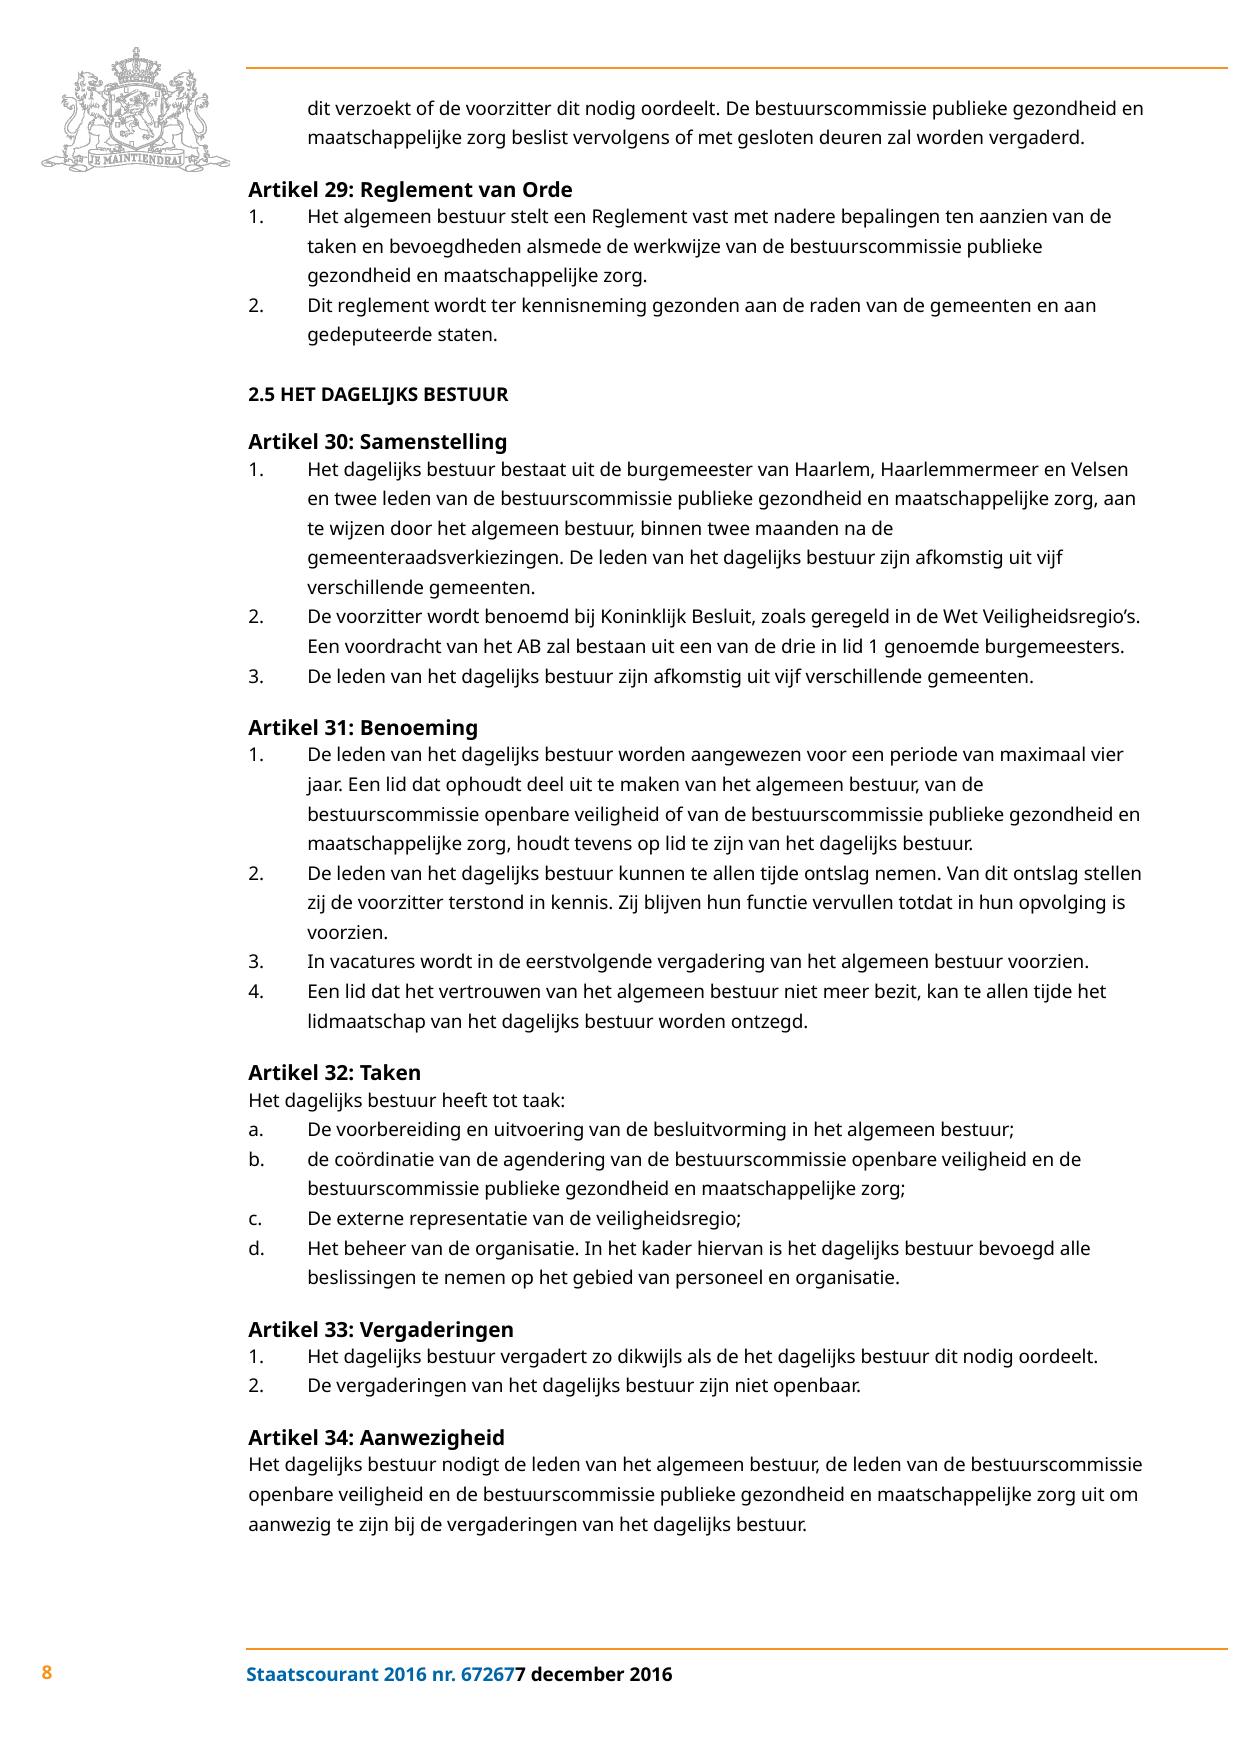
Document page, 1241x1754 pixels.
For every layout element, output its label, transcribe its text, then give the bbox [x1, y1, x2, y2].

list In vacatures wordt in de eerstvolgende vergadering van het algemeen bestuur voorzien. [248, 949, 1152, 974]
list De leden van het dagelijks bestuur kunnen te allen tijde ontslag nemen. Van dit ontslag stellen zij de voorzitter terstond in kennis. Zij blijven hun functie vervullen totdat in hun opvolging is voorzien. [248, 860, 1152, 945]
list De leden van het dagelijks bestuur worden aangewezen voor een periode van maximaal vier jaar. Een lid dat ophoudt deel uit te maken van het algemeen bestuur, van de bestuurscommissie openbare veiligheid of van de bestuurscommissie publieke gezondheid en maatschappelijke zorg, houdt tevens op lid te zijn van het dagelijks bestuur. [248, 742, 1152, 856]
text Artikel 30: Samenstelling [248, 427, 1152, 456]
text Het dagelijks bestuur nodigt de leden van het algemeen bestuur, de leden van de bestuurscommissie openbare veiligheid en de bestuurscommissie publieke gezondheid en maatschappelijke zorg uit om aanwezig te zijn bij de vergaderingen van het dagelijks bestuur. [248, 1452, 1152, 1536]
list dit verzoekt of de voorzitter dit nodig oordeelt. De bestuurscommissie publieke gezondheid en maatschappelijke zorg beslist vervolgens of met gesloten deuren zal worden vergaderd. [248, 95, 1152, 150]
list De vergaderingen van het dagelijks bestuur zijn niet openbaar. [248, 1373, 1152, 1398]
list Het algemeen bestuur stelt een Reglement vast met nadere bepalingen ten aanzien van de taken en bevoegdheden alsmede de werkwijze van de bestuurscommissie publieke gezondheid en maatschappelijke zorg. [248, 203, 1152, 288]
list Het dagelijks bestuur vergadert zo dikwijls als de het dagelijks bestuur dit nodig oordeelt. [248, 1343, 1152, 1369]
text Artikel 31: Benoeming [248, 713, 1152, 742]
text 2.5 HET DAGELIJKS BESTUUR [248, 381, 1152, 406]
list De leden van het dagelijks bestuur zijn afkomstig uit vijf verschillende gemeenten. [248, 663, 1152, 688]
text Het dagelijks bestuur heeft tot taak: [248, 1087, 1152, 1112]
list Een lid dat het vertrouwen van het algemeen bestuur niet meer bezit, kan te allen tijde het lidmaatschap van het dagelijks bestuur worden ontzegd. [248, 978, 1152, 1034]
text Artikel 34: Aanwezigheid [248, 1423, 1152, 1452]
text Artikel 29: Reglement van Orde [248, 175, 1152, 203]
list De voorzitter wordt benoemd bij Koninklijk Besluit, zoals geregeld in de Wet Veiligheidsregio’s. Een voordracht van het AB zal bestaan uit een van de drie in lid 1 genoemde burgemeesters. [248, 604, 1152, 659]
list De voorbereiding en uitvoering van de besluitvorming in het algemeen bestuur; [248, 1116, 1152, 1142]
list de coördinatie van de agendering van de bestuurscommissie openbare veiligheid en de bestuurscommissie publieke gezondheid en maatschappelijke zorg; [248, 1146, 1152, 1201]
list De externe representatie van de veiligheidsregio; [248, 1205, 1152, 1231]
text Artikel 32: Taken [248, 1058, 1152, 1087]
text Artikel 33: Vergaderingen [248, 1315, 1152, 1343]
list Dit reglement wordt ter kennisneming gezonden aan de raden van de gemeenten en aan gedeputeerde staten. [248, 292, 1152, 347]
list Het beheer van de organisatie. In het kader hiervan is het dagelijks bestuur bevoegd alle beslissingen te nemen op het gebied van personeel en organisatie. [248, 1235, 1152, 1290]
picture [41, 47, 231, 172]
list Het dagelijks bestuur bestaat uit de burgemeester van Haarlem, Haarlemmermeer en Velsen en twee leden van de bestuurscommissie publieke gezondheid en maatschappelijke zorg, aan te wijzen door het algemeen bestuur, binnen twee maanden na de gemeenteraadsverkiezingen. De leden van het dagelijks bestuur zijn afkomstig uit vijf verschillende gemeenten. [248, 456, 1152, 600]
